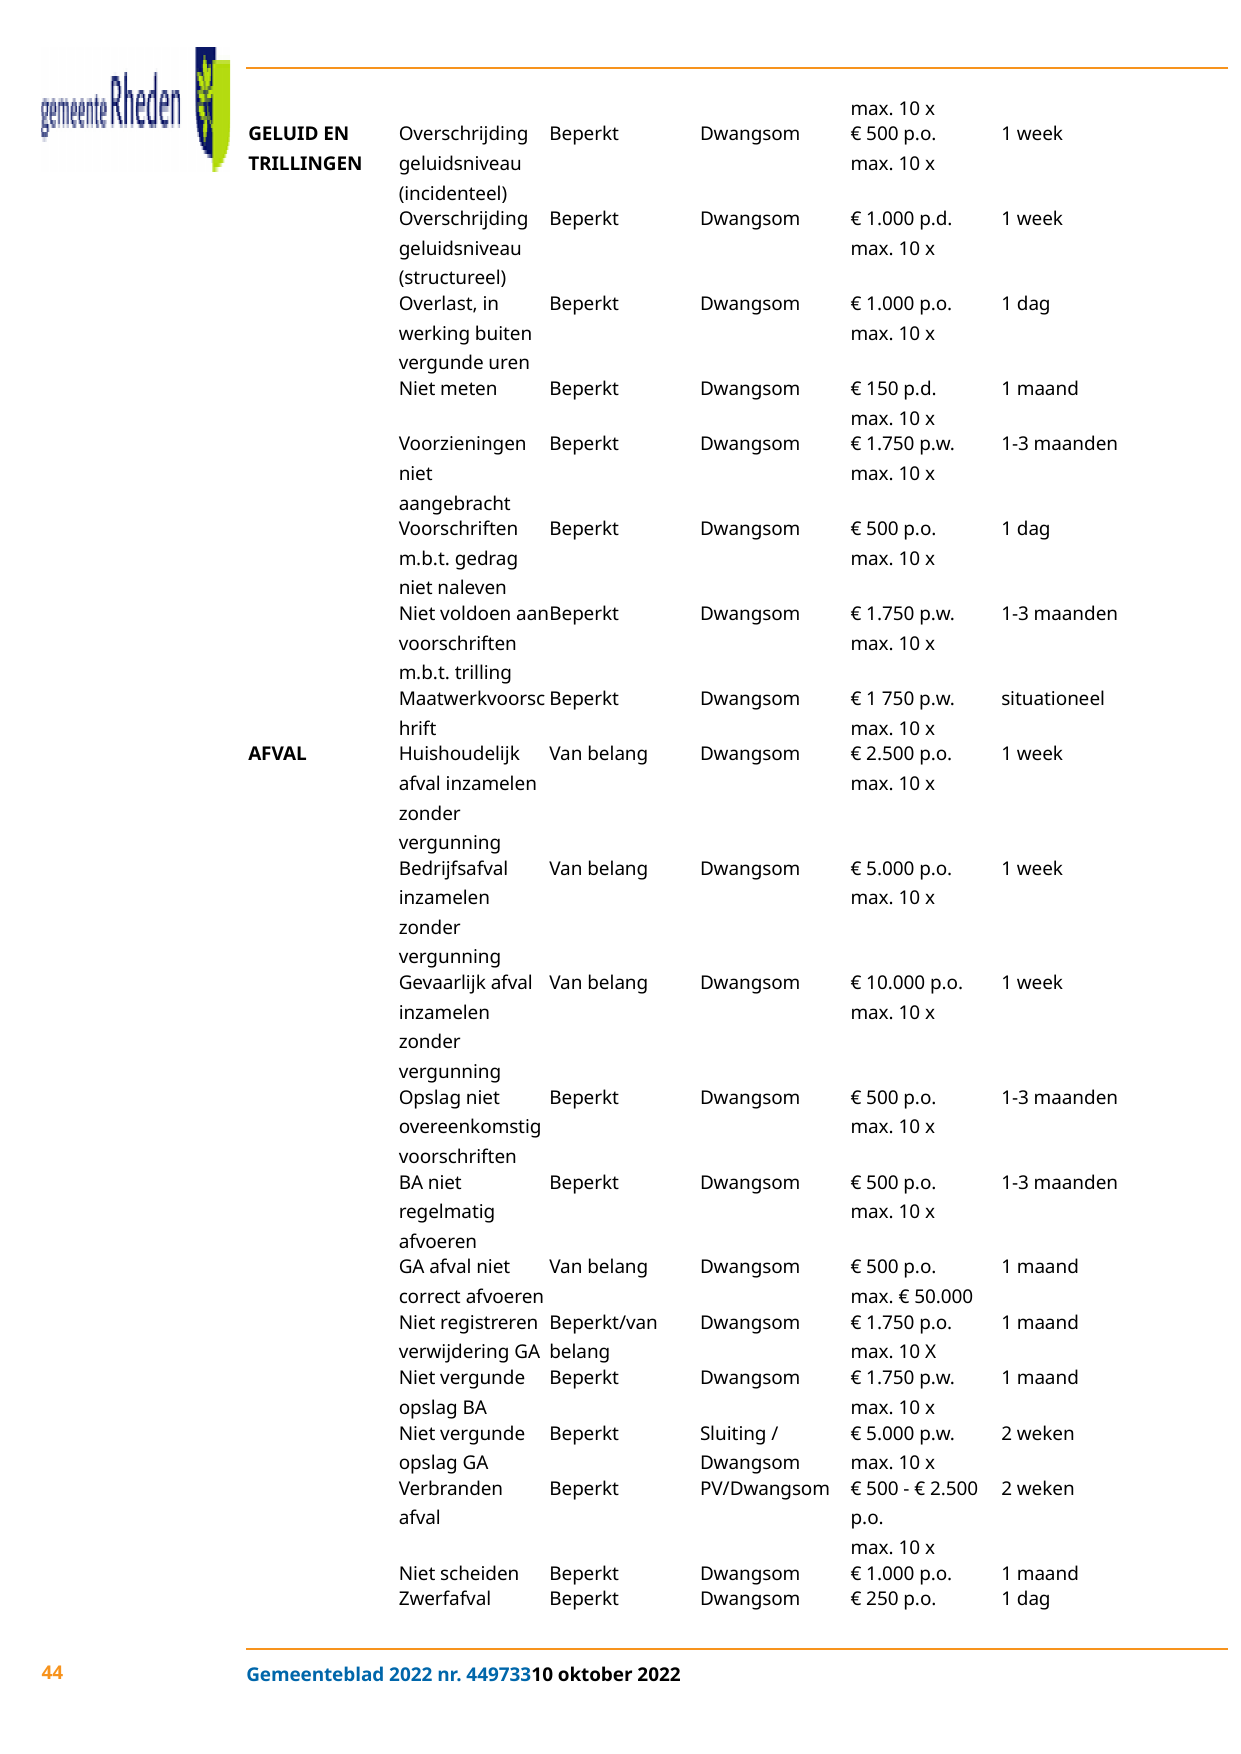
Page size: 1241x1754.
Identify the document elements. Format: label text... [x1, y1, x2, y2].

table_cell € 1.750 p.w. max. 10 x [850, 600, 1001, 685]
table_cell Niet voldoen aan voorschriften m.b.t. trilling [399, 600, 549, 685]
table_cell € 1.750 p.o. max. 10 X [850, 1309, 1001, 1364]
table_cell Bedrijfsafval inzamelen zonder vergunning [399, 855, 549, 969]
table_cell € 1.000 p.o. [850, 1560, 1001, 1586]
table_cell € 500 - € 2.500 p.o. max. 10 x [850, 1475, 1001, 1560]
table_cell Sluiting / Dwangsom [700, 1420, 850, 1475]
table_cell € 500 p.o. max. 10 x [850, 1169, 1001, 1254]
table_cell Dwangsom [700, 1084, 850, 1169]
table_cell Beperkt [549, 1560, 700, 1586]
table_cell Dwangsom [700, 515, 850, 600]
table_cell Beperkt [549, 1586, 700, 1611]
table_cell Dwangsom [700, 685, 850, 741]
table_cell 1 week [1001, 121, 1152, 205]
table_cell [1001, 95, 1152, 121]
table_cell 2 weken [1001, 1420, 1152, 1475]
table_cell € 1.750 p.w. max. 10 x [850, 431, 1001, 515]
table_cell Beperkt [549, 121, 700, 205]
table_cell € 500 p.o. max. 10 x [850, 1084, 1001, 1169]
table_cell [248, 95, 398, 121]
table_cell Dwangsom [700, 375, 850, 431]
table_cell Beperkt [549, 685, 700, 741]
table_cell Beperkt [549, 600, 700, 685]
table_cell Dwangsom [700, 431, 850, 515]
table_cell 1 dag [1001, 290, 1152, 375]
table_cell 1 dag [1001, 1586, 1152, 1611]
table_cell € 10.000 p.o. max. 10 x [850, 970, 1001, 1084]
table_cell Beperkt [549, 1084, 700, 1169]
table_cell Opslag niet overeenkomstig voorschriften [399, 1084, 549, 1169]
table_cell [700, 95, 850, 121]
table_cell € 1.750 p.w. max. 10 x [850, 1364, 1001, 1420]
table_cell Beperkt [549, 205, 700, 290]
table_cell Van belang [549, 855, 700, 969]
table_cell 1 week [1001, 855, 1152, 969]
table_cell max. 10 x [850, 95, 1001, 121]
table_cell Dwangsom [700, 600, 850, 685]
table_cell 1-3 maanden [1001, 1084, 1152, 1169]
table_cell € 1.000 p.o. max. 10 x [850, 290, 1001, 375]
table_cell Dwangsom [700, 290, 850, 375]
table_cell Maatwerkvoorschrift [399, 685, 549, 741]
table_cell 1 week [1001, 741, 1152, 855]
table_cell Dwangsom [700, 205, 850, 290]
table_cell Dwangsom [700, 970, 850, 1084]
table_cell Verbranden afval [399, 1475, 549, 1560]
table_cell Overschrijding geluidsniveau (incidenteel) [399, 121, 549, 205]
table_cell [549, 95, 700, 121]
table_cell € 500 p.o. max. € 50.000 [850, 1254, 1001, 1309]
table_cell Zwerfafval [399, 1586, 549, 1611]
table_cell Niet registreren verwijdering GA [399, 1309, 549, 1364]
table_cell Niet meten [399, 375, 549, 431]
table_cell [399, 95, 549, 121]
table_cell € 1 750 p.w. max. 10 x [850, 685, 1001, 741]
table_cell Dwangsom [700, 1169, 850, 1254]
table_cell AFVAL [248, 741, 398, 1611]
table_cell Dwangsom [700, 1254, 850, 1309]
table_cell € 5.000 p.w. max. 10 x [850, 1420, 1001, 1475]
table_cell Beperkt [549, 290, 700, 375]
table_cell 1 maand [1001, 1364, 1152, 1420]
table_cell Niet vergunde opslag GA [399, 1420, 549, 1475]
table_cell Dwangsom [700, 1560, 850, 1586]
table_cell BA niet regelmatig afvoeren [399, 1169, 549, 1254]
table_cell Dwangsom [700, 741, 850, 855]
table_cell Voorzieningen niet aangebracht [399, 431, 549, 515]
table_cell 1 maand [1001, 1560, 1152, 1586]
table_cell Voorschriften m.b.t. gedrag niet naleven [399, 515, 549, 600]
table_cell Dwangsom [700, 121, 850, 205]
table_cell PV/Dwangsom [700, 1475, 850, 1560]
table_cell Overschrijding geluidsniveau (structureel) [399, 205, 549, 290]
table_cell situationeel [1001, 685, 1152, 741]
table_cell Van belang [549, 970, 700, 1084]
table_cell Huishoudelijk afval inzamelen zonder vergunning [399, 741, 549, 855]
table_cell 1-3 maanden [1001, 431, 1152, 515]
table_cell 1 maand [1001, 1254, 1152, 1309]
table_cell GELUID EN TRILLINGEN [248, 121, 398, 741]
table_cell Niet vergunde opslag BA [399, 1364, 549, 1420]
table_cell GA afval niet correct afvoeren [399, 1254, 549, 1309]
table_cell 1 maand [1001, 375, 1152, 431]
table_cell Van belang [549, 741, 700, 855]
table_cell € 2.500 p.o. max. 10 x [850, 741, 1001, 855]
table_cell Van belang [549, 1254, 700, 1309]
table_cell € 250 p.o. [850, 1586, 1001, 1611]
table_cell Beperkt [549, 1364, 700, 1420]
table_cell Dwangsom [700, 1586, 850, 1611]
table_cell € 150 p.d. max. 10 x [850, 375, 1001, 431]
table_cell Beperkt [549, 1169, 700, 1254]
table_cell 1-3 maanden [1001, 600, 1152, 685]
table_cell 1 week [1001, 205, 1152, 290]
table_cell 1-3 maanden [1001, 1169, 1152, 1254]
picture [41, 47, 231, 172]
table_cell 2 weken [1001, 1475, 1152, 1560]
table_cell Dwangsom [700, 855, 850, 969]
table_cell Overlast, in werking buiten vergunde uren [399, 290, 549, 375]
table_cell Niet scheiden [399, 1560, 549, 1586]
table_cell € 5.000 p.o. max. 10 x [850, 855, 1001, 969]
table_cell Dwangsom [700, 1309, 850, 1364]
table_cell 1 maand [1001, 1309, 1152, 1364]
table_cell 1 dag [1001, 515, 1152, 600]
table_cell € 500 p.o. max. 10 x [850, 515, 1001, 600]
table_cell Beperkt [549, 515, 700, 600]
table_cell € 500 p.o. max. 10 x [850, 121, 1001, 205]
table_cell Dwangsom [700, 1364, 850, 1420]
table_cell Beperkt [549, 431, 700, 515]
table_cell € 1.000 p.d. max. 10 x [850, 205, 1001, 290]
table_cell Beperkt [549, 1420, 700, 1475]
table_cell Gevaarlijk afval inzamelen zonder vergunning [399, 970, 549, 1084]
table_cell Beperkt/van belang [549, 1309, 700, 1364]
table_cell 1 week [1001, 970, 1152, 1084]
table_cell Beperkt [549, 375, 700, 431]
table_cell Beperkt [549, 1475, 700, 1560]
